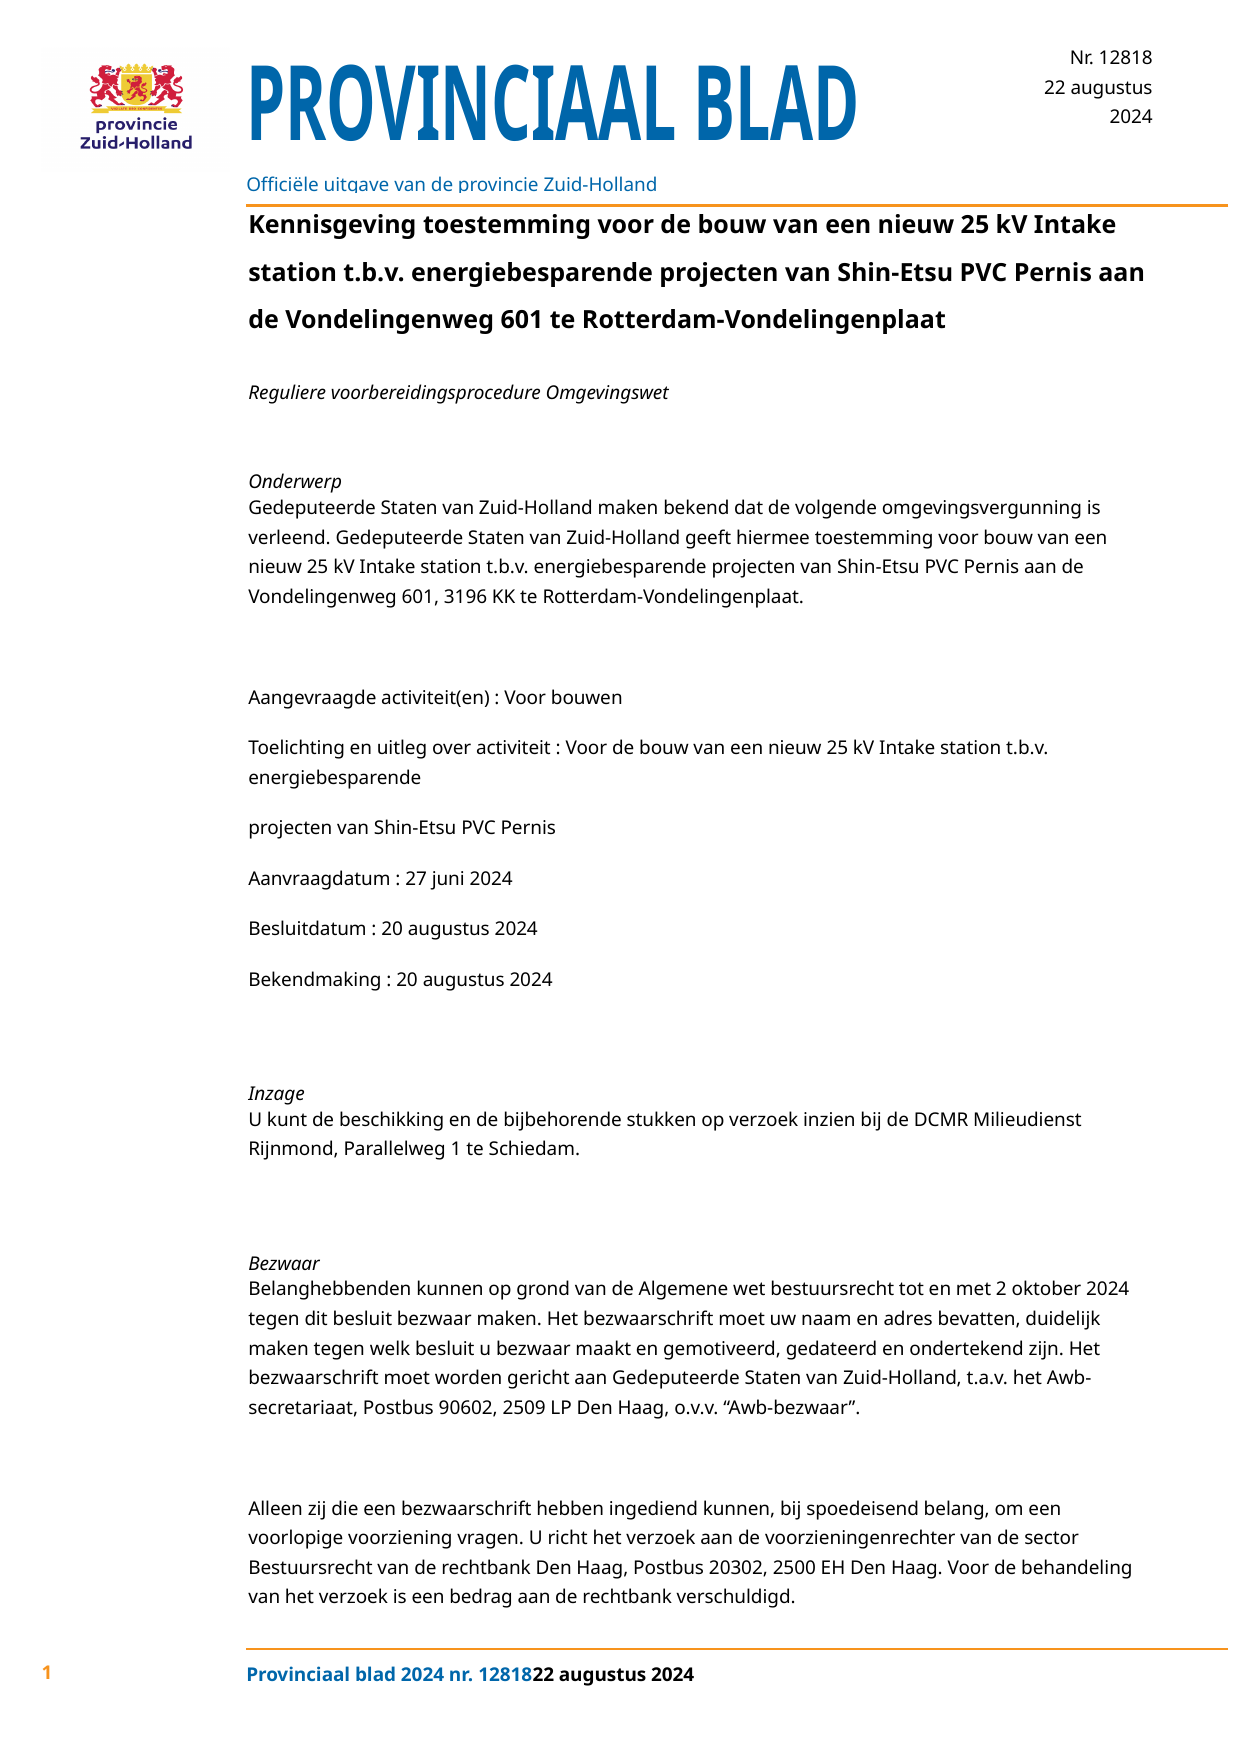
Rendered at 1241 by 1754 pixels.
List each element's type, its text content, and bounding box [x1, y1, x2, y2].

text Kennisgeving toestemming voor de bouw van een nieuw 25 kV Intake station t.b.v. energiebesparende projecten van Shin-Etsu PVC Pernis aan de Vondelingenweg 601 te Rotterdam-Vondelingenplaat [248, 207, 1152, 336]
text Reguliere voorbereidingsprocedure Omgevingswet [248, 379, 1152, 405]
text U kunt de beschikking en de bijbehorende stukken op verzoek inzien bij de DCMR Milieudienst Rijnmond, Parallelweg 1 te Schiedam. [248, 1106, 1152, 1161]
text Gedeputeerde Staten van Zuid-Holland maken bekend dat de volgende omgevingsvergunning is verleend. Gedeputeerde Staten van Zuid-Holland geeft hiermee toestemming voor bouw van een nieuw 25 kV Intake station t.b.v. energiebesparende projecten van Shin-Etsu PVC Pernis aan de Vondelingenweg 601, 3196 KK te Rotterdam-Vondelingenplaat. [248, 494, 1152, 609]
text projecten van Shin-Etsu PVC Pernis [248, 814, 1152, 840]
text Inzage [248, 1080, 1152, 1106]
text Belanghebbenden kunnen op grond van de Algemene wet bestuursrecht tot en met 2 oktober 2024 tegen dit besluit bezwaar maken. Het bezwaarschrift moet uw naam en adres bevatten, duidelijk maken tegen welk besluit u bezwaar maakt en gemotiveerd, gedateerd en ondertekend zijn. Het bezwaarschrift moet worden gericht aan Gedeputeerde Staten van Zuid-Holland, t.a.v. het Awb-secretariaat, Postbus 90602, 2509 LP Den Haag, o.v.v. “Awb-bezwaar”. [248, 1276, 1152, 1419]
text Bekendmaking : 20 augustus 2024 [248, 966, 1152, 991]
text Aanvraagdatum : 27 juni 2024 [248, 865, 1152, 891]
text Onderwerp [248, 469, 1152, 494]
text Aangevraagde activiteit(en) : Voor bouwen [248, 684, 1152, 710]
picture [41, 47, 231, 172]
text Bezwaar [248, 1250, 1152, 1276]
text Alleen zij die een bezwaarschrift hebben ingediend kunnen, bij spoedeisend belang, om een voorlopige voorziening vragen. U richt het verzoek aan de voorzieningenrechter van de sector Bestuursrecht van de rechtbank Den Haag, Postbus 20302, 2500 EH Den Haag. Voor de behandeling van het verzoek is een bedrag aan de rechtbank verschuldigd. [248, 1495, 1152, 1609]
text Besluitdatum : 20 augustus 2024 [248, 915, 1152, 941]
text Toelichting en uitleg over activiteit : Voor de bouw van een nieuw 25 kV Intake station t.b.v. energiebesparende [248, 734, 1152, 790]
